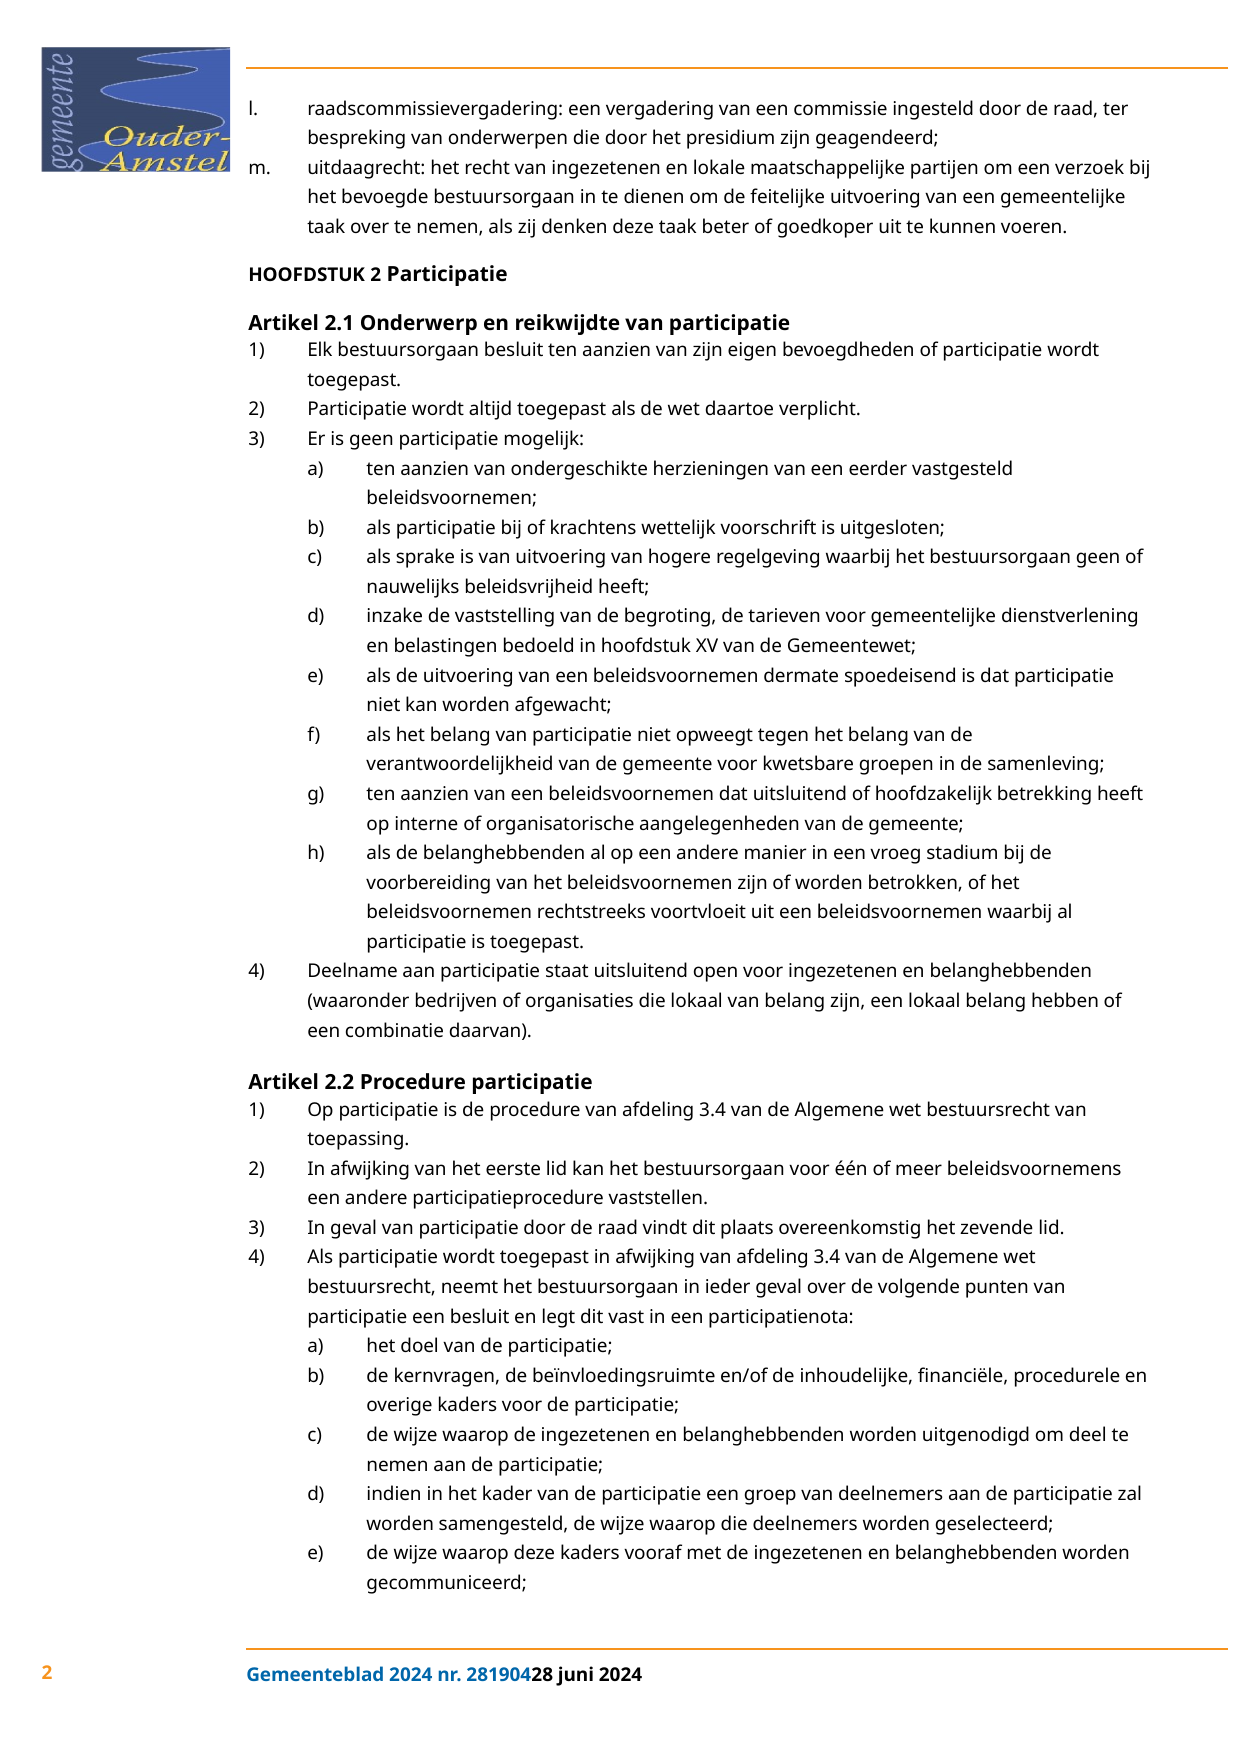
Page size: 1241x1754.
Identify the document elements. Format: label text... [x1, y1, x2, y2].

list de wijze waarop deze kaders vooraf met de ingezetenen en belanghebbenden worden gecommuniceerd; [307, 1539, 1152, 1595]
list de kernvragen, de beïnvloedingsruimte en/of de inhoudelijke, financiële, procedurele en overige kaders voor de participatie; [307, 1362, 1152, 1417]
list als de belanghebbenden al op een andere manier in een vroeg stadium bij de voorbereiding van het beleidsvoornemen zijn of worden betrokken, of het beleidsvoornemen rechtstreeks voortvloeit uit een beleidsvoornemen waarbij al participatie is toegepast. [307, 839, 1152, 954]
list als sprake is van uitvoering van hogere regelgeving waarbij het bestuursorgaan geen of nauwelijks beleidsvrijheid heeft; [307, 543, 1152, 599]
list Er is geen participatie mogelijk: [248, 425, 1152, 451]
text Artikel 2.2 Procedure participatie [248, 1067, 1152, 1096]
list indien in het kader van de participatie een groep van deelnemers aan de participatie zal worden samengesteld, de wijze waarop die deelnemers worden geselecteerd; [307, 1480, 1152, 1536]
list als de uitvoering van een beleidsvoornemen dermate spoedeisend is dat participatie niet kan worden afgewacht; [307, 662, 1152, 717]
list raadscommissievergadering: een vergadering van een commissie ingesteld door de raad, ter bespreking van onderwerpen die door het presidium zijn geagendeerd; [248, 95, 1152, 150]
list inzake de vaststelling van de begroting, de tarieven voor gemeentelijke dienstverlening en belastingen bedoeld in hoofdstuk XV van de Gemeentewet; [307, 603, 1152, 658]
picture [41, 47, 231, 172]
list Als participatie wordt toegepast in afwijking van afdeling 3.4 van de Algemene wet bestuursrecht, neemt het bestuursorgaan in ieder geval over de volgende punten van participatie een besluit en legt dit vast in een participatienota: [248, 1244, 1152, 1328]
list In geval van participatie door de raad vindt dit plaats overeenkomstig het zevende lid. [248, 1214, 1152, 1240]
list Op participatie is de procedure van afdeling 3.4 van de Algemene wet bestuursrecht van toepassing. [248, 1096, 1152, 1151]
list de wijze waarop de ingezetenen en belanghebbenden worden uitgenodigd om deel te nemen aan de participatie; [307, 1421, 1152, 1476]
list uitdaagrecht: het recht van ingezetenen en lokale maatschappelijke partijen om een verzoek bij het bevoegde bestuursorgaan in te dienen om de feitelijke uitvoering van een gemeentelijke taak over te nemen, als zij denken deze taak beter of goedkoper uit te kunnen voeren. [248, 154, 1152, 239]
list ten aanzien van een beleidsvoornemen dat uitsluitend of hoofdzakelijk betrekking heeft op interne of organisatorische aangelegenheden van de gemeente; [307, 780, 1152, 836]
text HOOFDSTUK 2 Participatie [248, 259, 1152, 287]
list In afwijking van het eerste lid kan het bestuursorgaan voor één of meer beleidsvoornemens een andere participatieprocedure vaststellen. [248, 1155, 1152, 1210]
list als het belang van participatie niet opweegt tegen het belang van de verantwoordelijkheid van de gemeente voor kwetsbare groepen in de samenleving; [307, 721, 1152, 776]
list als participatie bij of krachtens wettelijk voorschrift is uitgesloten; [307, 514, 1152, 540]
list Elk bestuursorgaan besluit ten aanzien van zijn eigen bevoegdheden of participatie wordt toegepast. [248, 336, 1152, 392]
list het doel van de participatie; [307, 1332, 1152, 1358]
text Artikel 2.1 Onderwerp en reikwijdte van participatie [248, 308, 1152, 336]
list Deelname aan participatie staat uitsluitend open voor ingezetenen en belanghebbenden (waaronder bedrijven of organisaties die lokaal van belang zijn, een lokaal belang hebben of een combinatie daarvan). [248, 958, 1152, 1043]
list Participatie wordt altijd toegepast als de wet daartoe verplicht. [248, 396, 1152, 421]
list ten aanzien van ondergeschikte herzieningen van een eerder vastgesteld beleidsvoornemen; [307, 455, 1152, 510]
